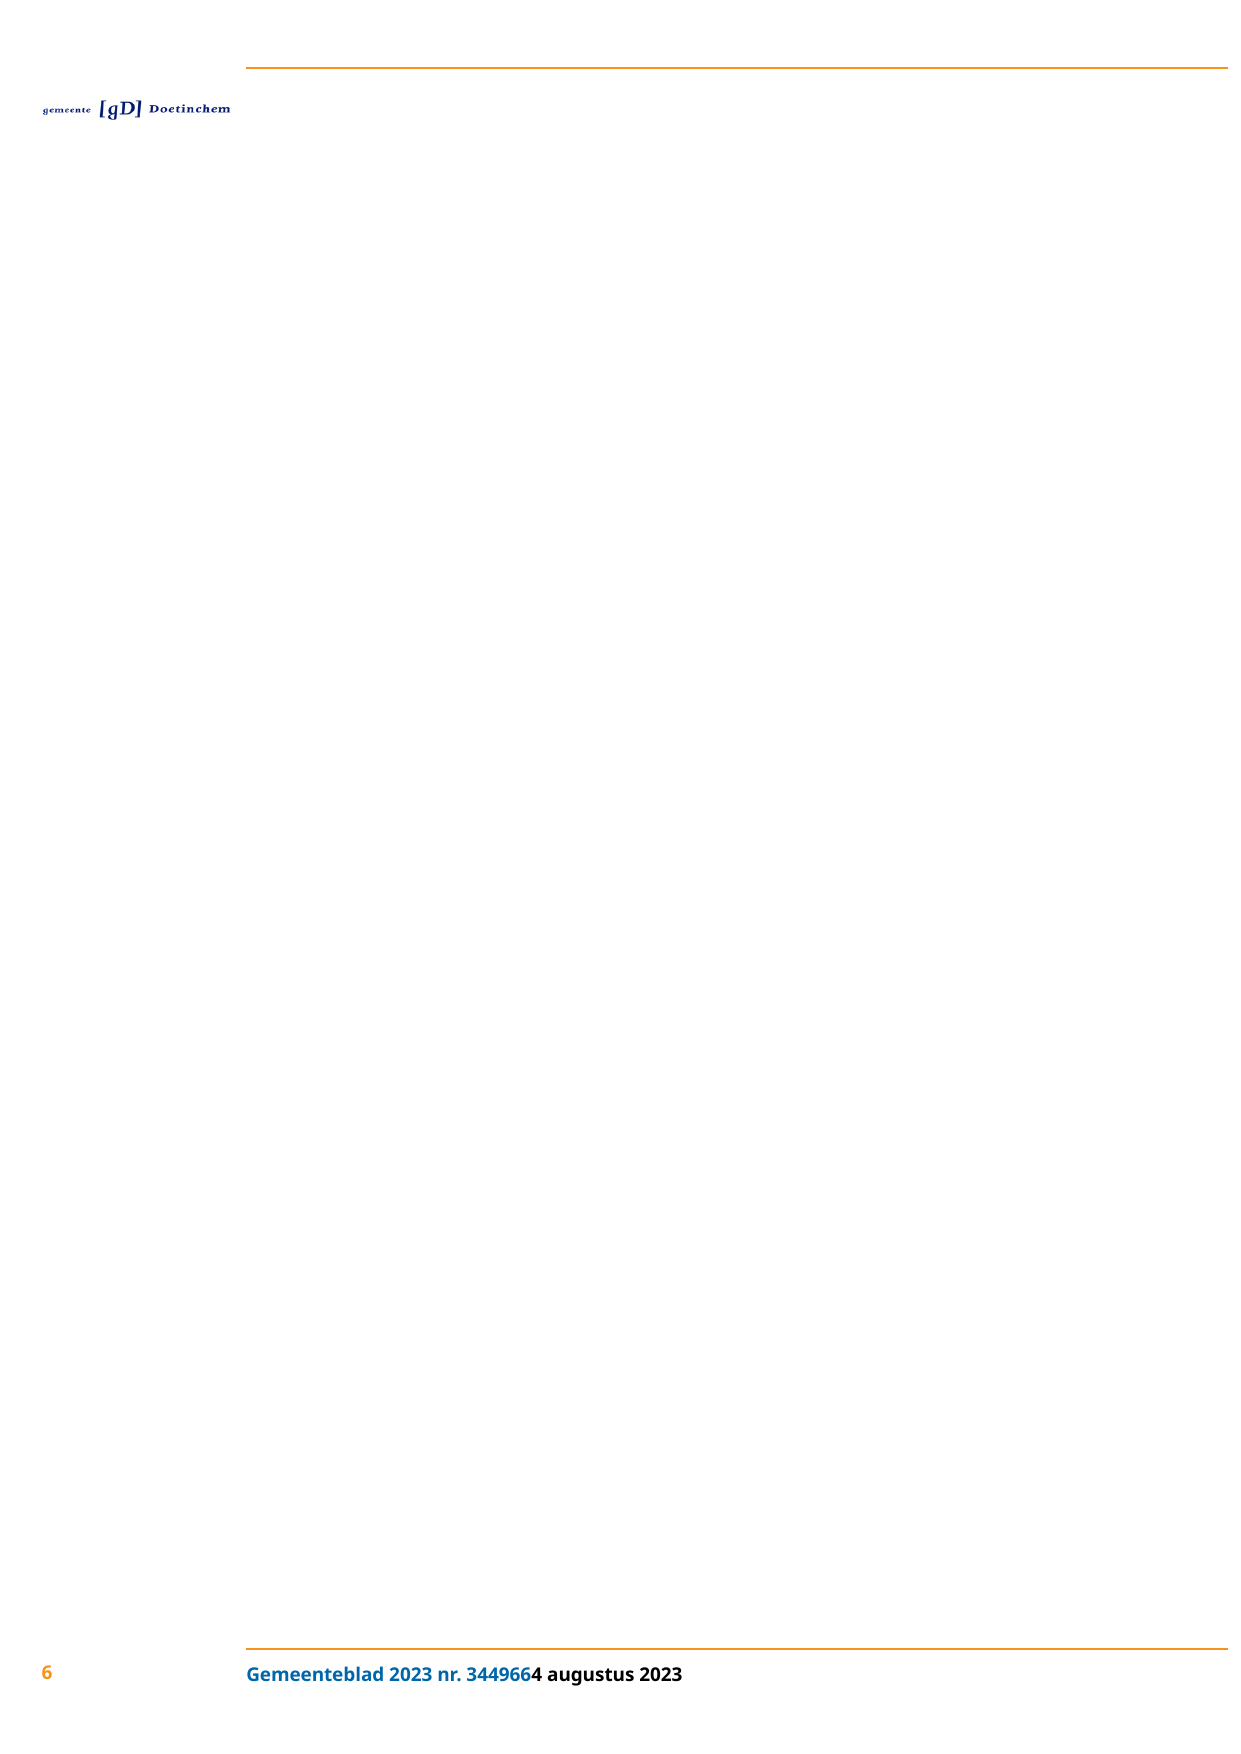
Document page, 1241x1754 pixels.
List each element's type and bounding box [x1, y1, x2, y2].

picture [41, 47, 231, 172]
